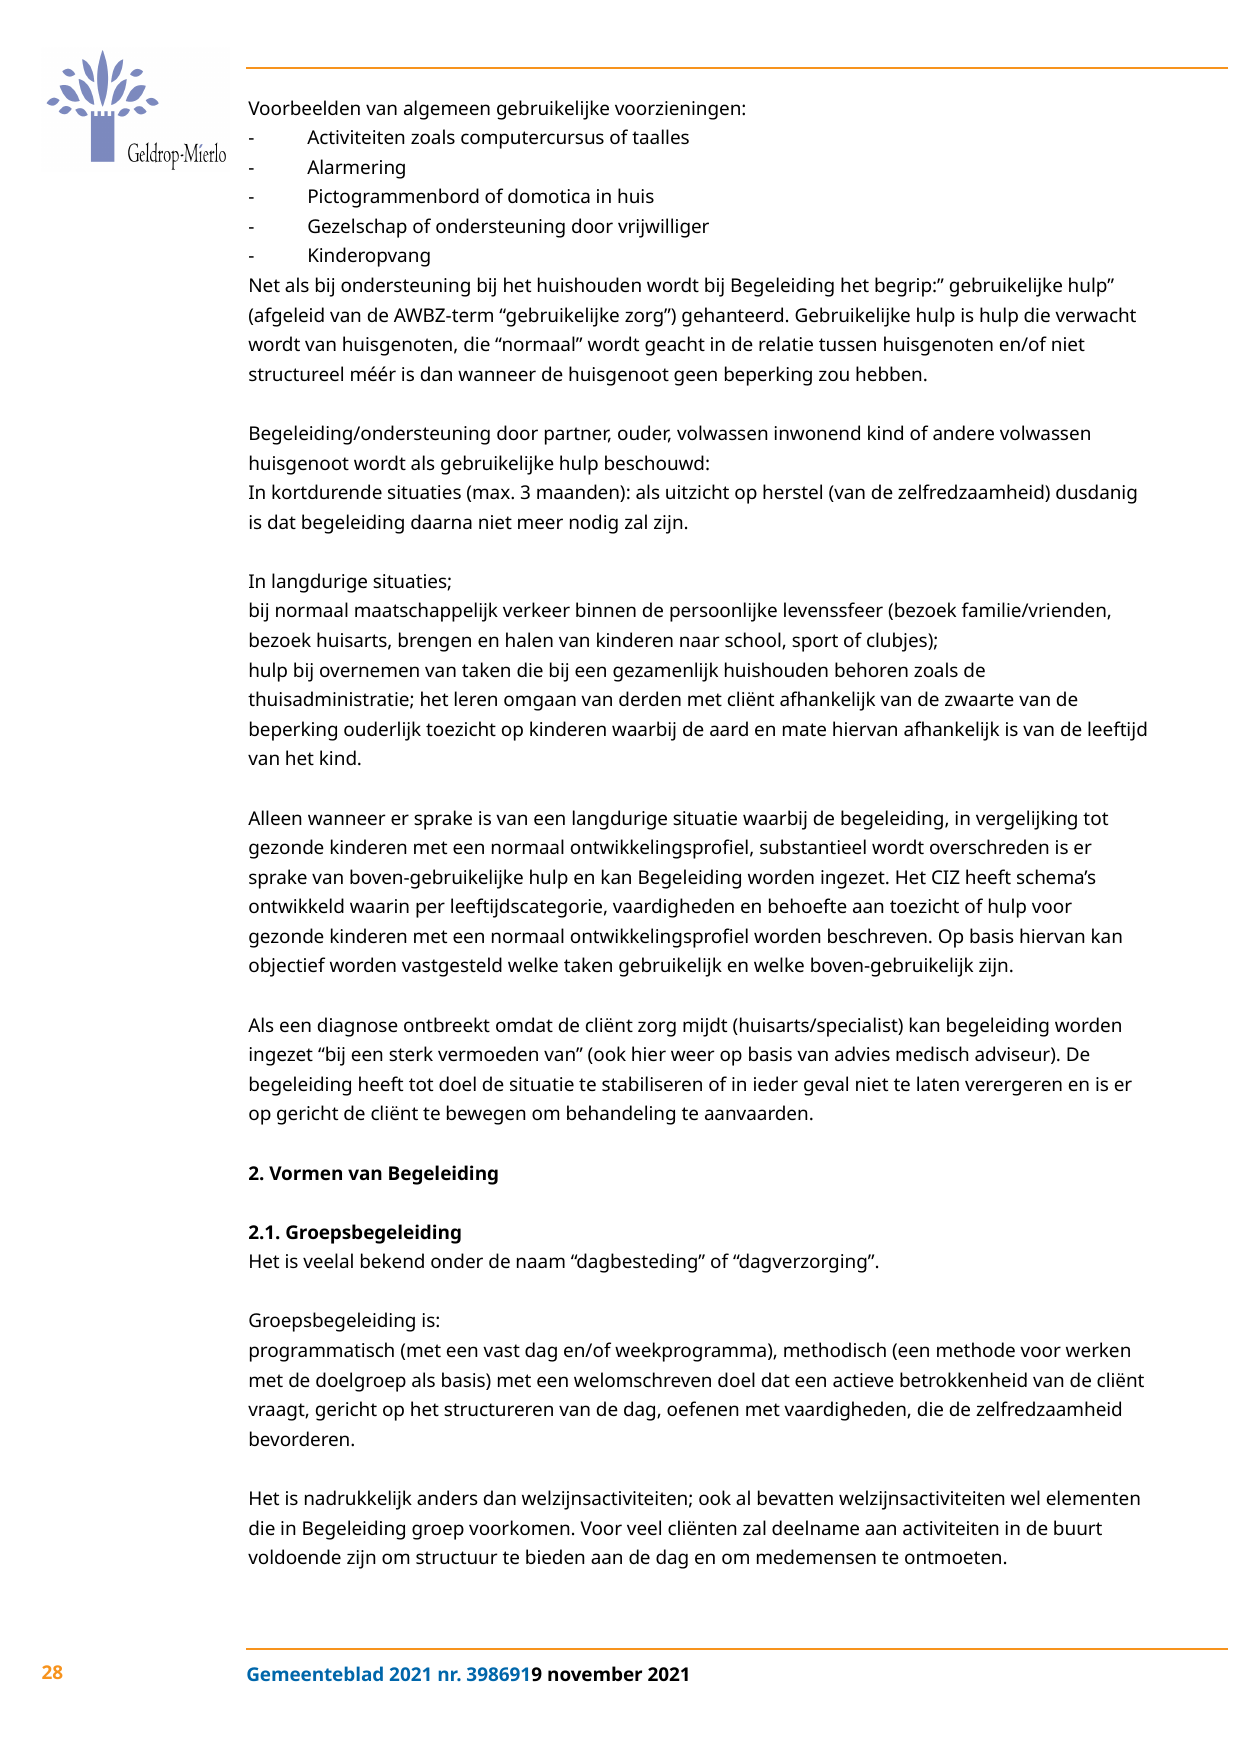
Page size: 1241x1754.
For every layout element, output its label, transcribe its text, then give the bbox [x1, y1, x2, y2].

text bij normaal maatschappelijk verkeer binnen de persoonlijke levenssfeer (bezoek familie/vrienden, bezoek huisarts, brengen en halen van kinderen naar school, sport of clubjes); [248, 598, 1152, 653]
text Alleen wanneer er sprake is van een langdurige situatie waarbij de begeleiding, in vergelijking tot gezonde kinderen met een normaal ontwikkelingsprofiel, substantieel wordt overschreden is er sprake van boven-gebruikelijke hulp en kan Begeleiding worden ingezet. Het CIZ heeft schema’s ontwikkeld waarin per leeftijdscategorie, vaardigheden en behoefte aan toezicht of hulp voor gezonde kinderen met een normaal ontwikkelingsprofiel worden beschreven. Op basis hiervan kan objectief worden vastgesteld welke taken gebruikelijk en welke boven-gebruikelijk zijn. [248, 805, 1152, 978]
text Het is veelal bekend onder de naam “dagbesteding” of “dagverzorging”. [248, 1248, 1152, 1274]
text Begeleiding/ondersteuning door partner, ouder, volwassen inwonend kind of andere volwassen huisgenoot wordt als gebruikelijke hulp beschouwd: [248, 420, 1152, 476]
text Als een diagnose ontbreekt omdat de cliënt zorg mijdt (huisarts/specialist) kan begeleiding worden ingezet “bij een sterk vermoeden van” (ook hier weer op basis van advies medisch adviseur). De begeleiding heeft tot doel de situatie te stabiliseren of in ieder geval niet te laten verergeren en is er op gericht de cliënt te bewegen om behandeling te aanvaarden. [248, 1012, 1152, 1126]
text Het is nadrukkelijk anders dan welzijnsactiviteiten; ook al bevatten welzijnsactiviteiten wel elementen die in Begeleiding groep voorkomen. Voor veel cliënten zal deelname aan activiteiten in de buurt voldoende zijn om structuur te bieden aan de dag en om medemensen te ontmoeten. [248, 1485, 1152, 1570]
text Groepsbegeleiding is: [248, 1308, 1152, 1333]
list Kinderopvang [248, 243, 1152, 268]
text Voorbeelden van algemeen gebruikelijke voorzieningen: [248, 95, 1152, 121]
list Alarmering [248, 154, 1152, 180]
text Net als bij ondersteuning bij het huishouden wordt bij Begeleiding het begrip:” gebruikelijke hulp” (afgeleid van de AWBZ-term “gebruikelijke zorg”) gehanteerd. Gebruikelijke hulp is hulp die verwacht wordt van huisgenoten, die “normaal” wordt geacht in de relatie tussen huisgenoten en/of niet structureel méér is dan wanneer de huisgenoot geen beperking zou hebben. [248, 272, 1152, 387]
text 2. Vormen van Begeleiding [248, 1160, 1152, 1186]
picture [41, 47, 231, 172]
list Activiteiten zoals computercursus of taalles [248, 124, 1152, 150]
text In langdurige situaties; [248, 568, 1152, 594]
text 2.1. Groepsbegeleiding [248, 1219, 1152, 1245]
list Gezelschap of ondersteuning door vrijwilliger [248, 213, 1152, 239]
text In kortdurende situaties (max. 3 maanden): als uitzicht op herstel (van de zelfredzaamheid) dusdanig is dat begeleiding daarna niet meer nodig zal zijn. [248, 479, 1152, 535]
list Pictogrammenbord of domotica in huis [248, 183, 1152, 209]
text hulp bij overnemen van taken die bij een gezamenlijk huishouden behoren zoals de thuisadministratie; het leren omgaan van derden met cliënt afhankelijk van de zwaarte van de beperking ouderlijk toezicht op kinderen waarbij de aard en mate hiervan afhankelijk is van de leeftijd van het kind. [248, 657, 1152, 771]
text programmatisch (met een vast dag en/of weekprogramma), methodisch (een methode voor werken met de doelgroep als basis) met een welomschreven doel dat een actieve betrokkenheid van de cliënt vraagt, gericht op het structureren van de dag, oefenen met vaardigheden, die de zelfredzaamheid bevorderen. [248, 1337, 1152, 1452]
